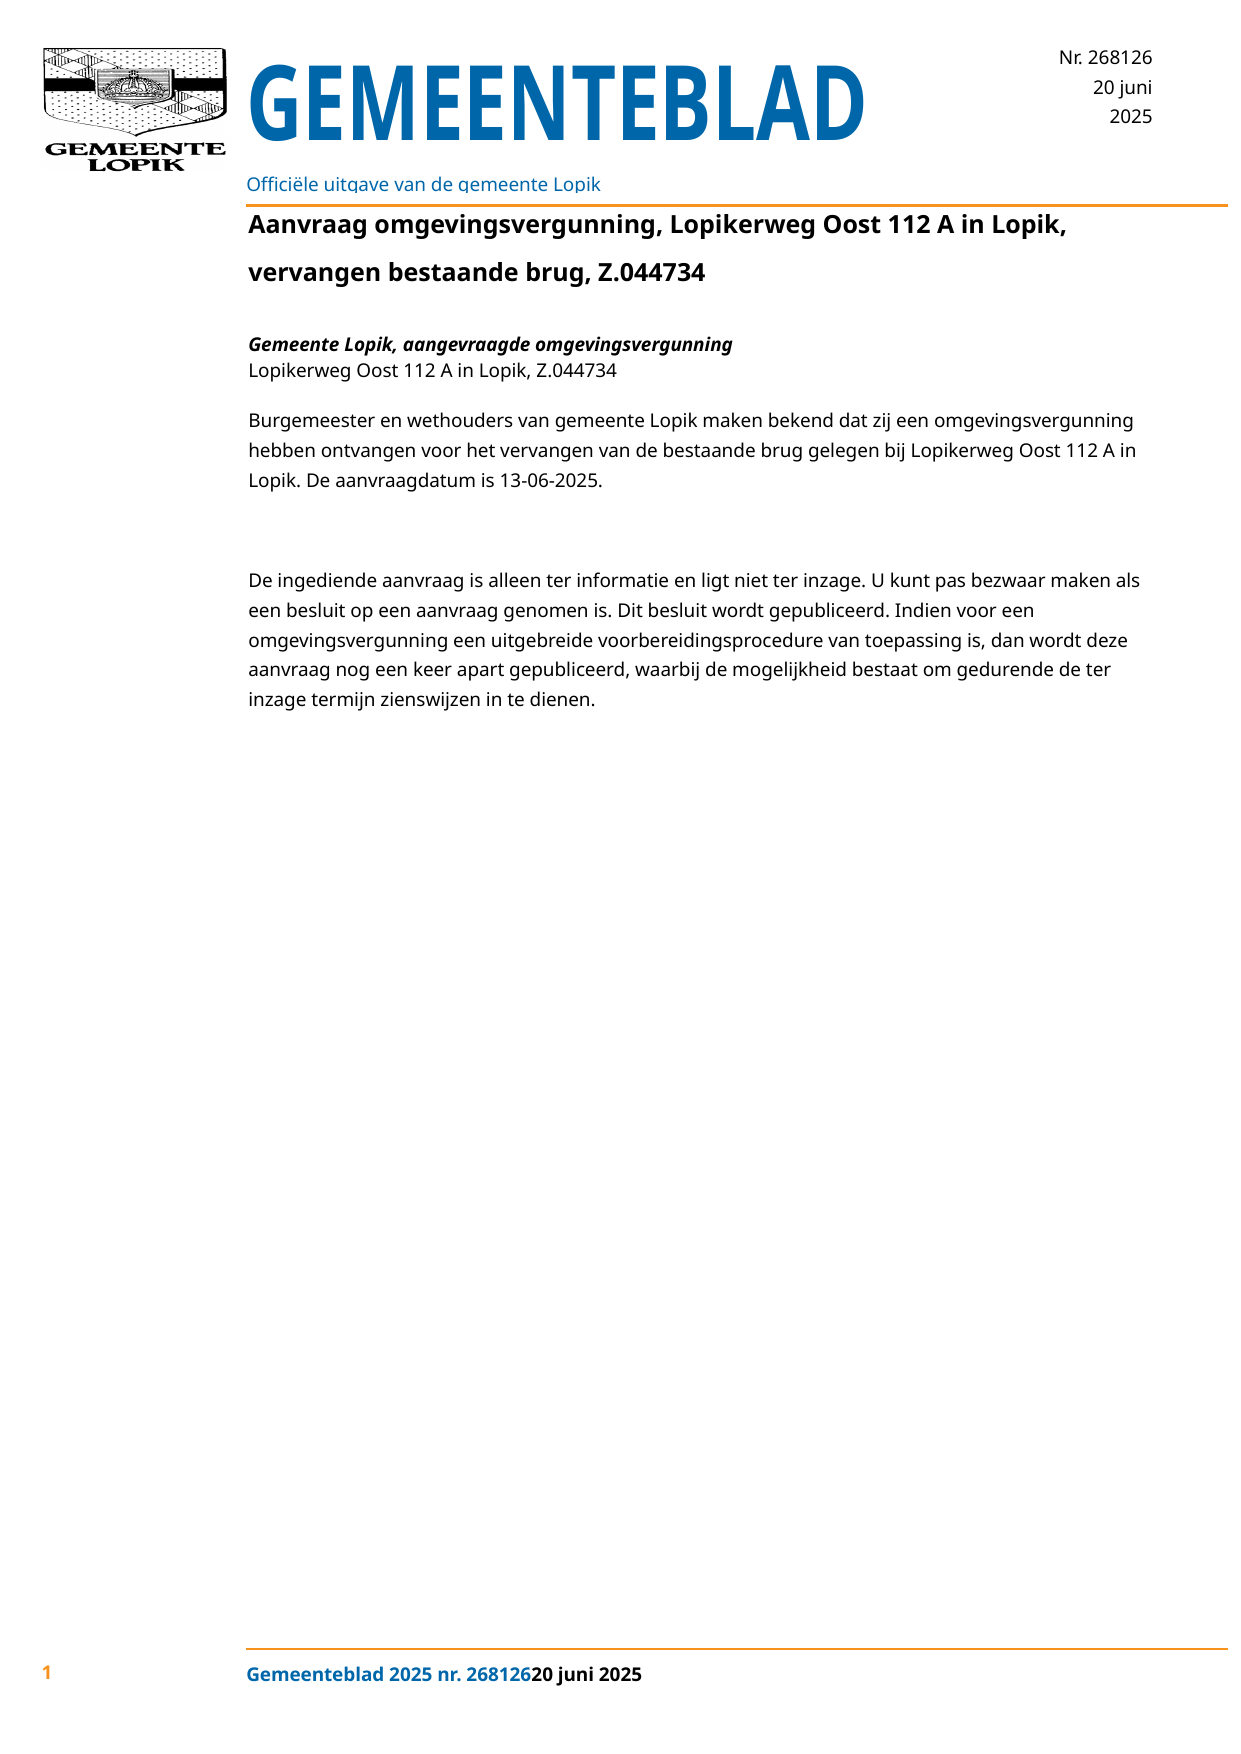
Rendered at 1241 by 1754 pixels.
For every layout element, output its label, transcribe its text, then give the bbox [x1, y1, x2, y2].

text Lopikerweg Oost 112 A in Lopik, Z.044734 [248, 357, 1152, 383]
picture [41, 47, 231, 172]
text Aanvraag omgevingsvergunning, Lopikerweg Oost 112 A in Lopik, vervangen bestaande brug, Z.044734 [248, 207, 1152, 288]
text De ingediende aanvraag is alleen ter informatie en ligt niet ter inzage. U kunt pas bezwaar maken als een besluit op een aanvraag genomen is. Dit besluit wordt gepubliceerd. Indien voor een omgevingsvergunning een uitgebreide voorbereidingsprocedure van toepassing is, dan wordt deze aanvraag nog een keer apart gepubliceerd, waarbij de mogelijkheid bestaat om gedurende de ter inzage termijn zienswijzen in te dienen. [248, 568, 1152, 712]
text Gemeente Lopik, aangevraagde omgevingsvergunning [248, 331, 1152, 357]
text Burgemeester en wethouders van gemeente Lopik maken bekend dat zij een omgevingsvergunning hebben ontvangen voor het vervangen van de bestaande brug gelegen bij Lopikerweg Oost 112 A in Lopik. De aanvraagdatum is 13-06-2025. [248, 408, 1152, 492]
